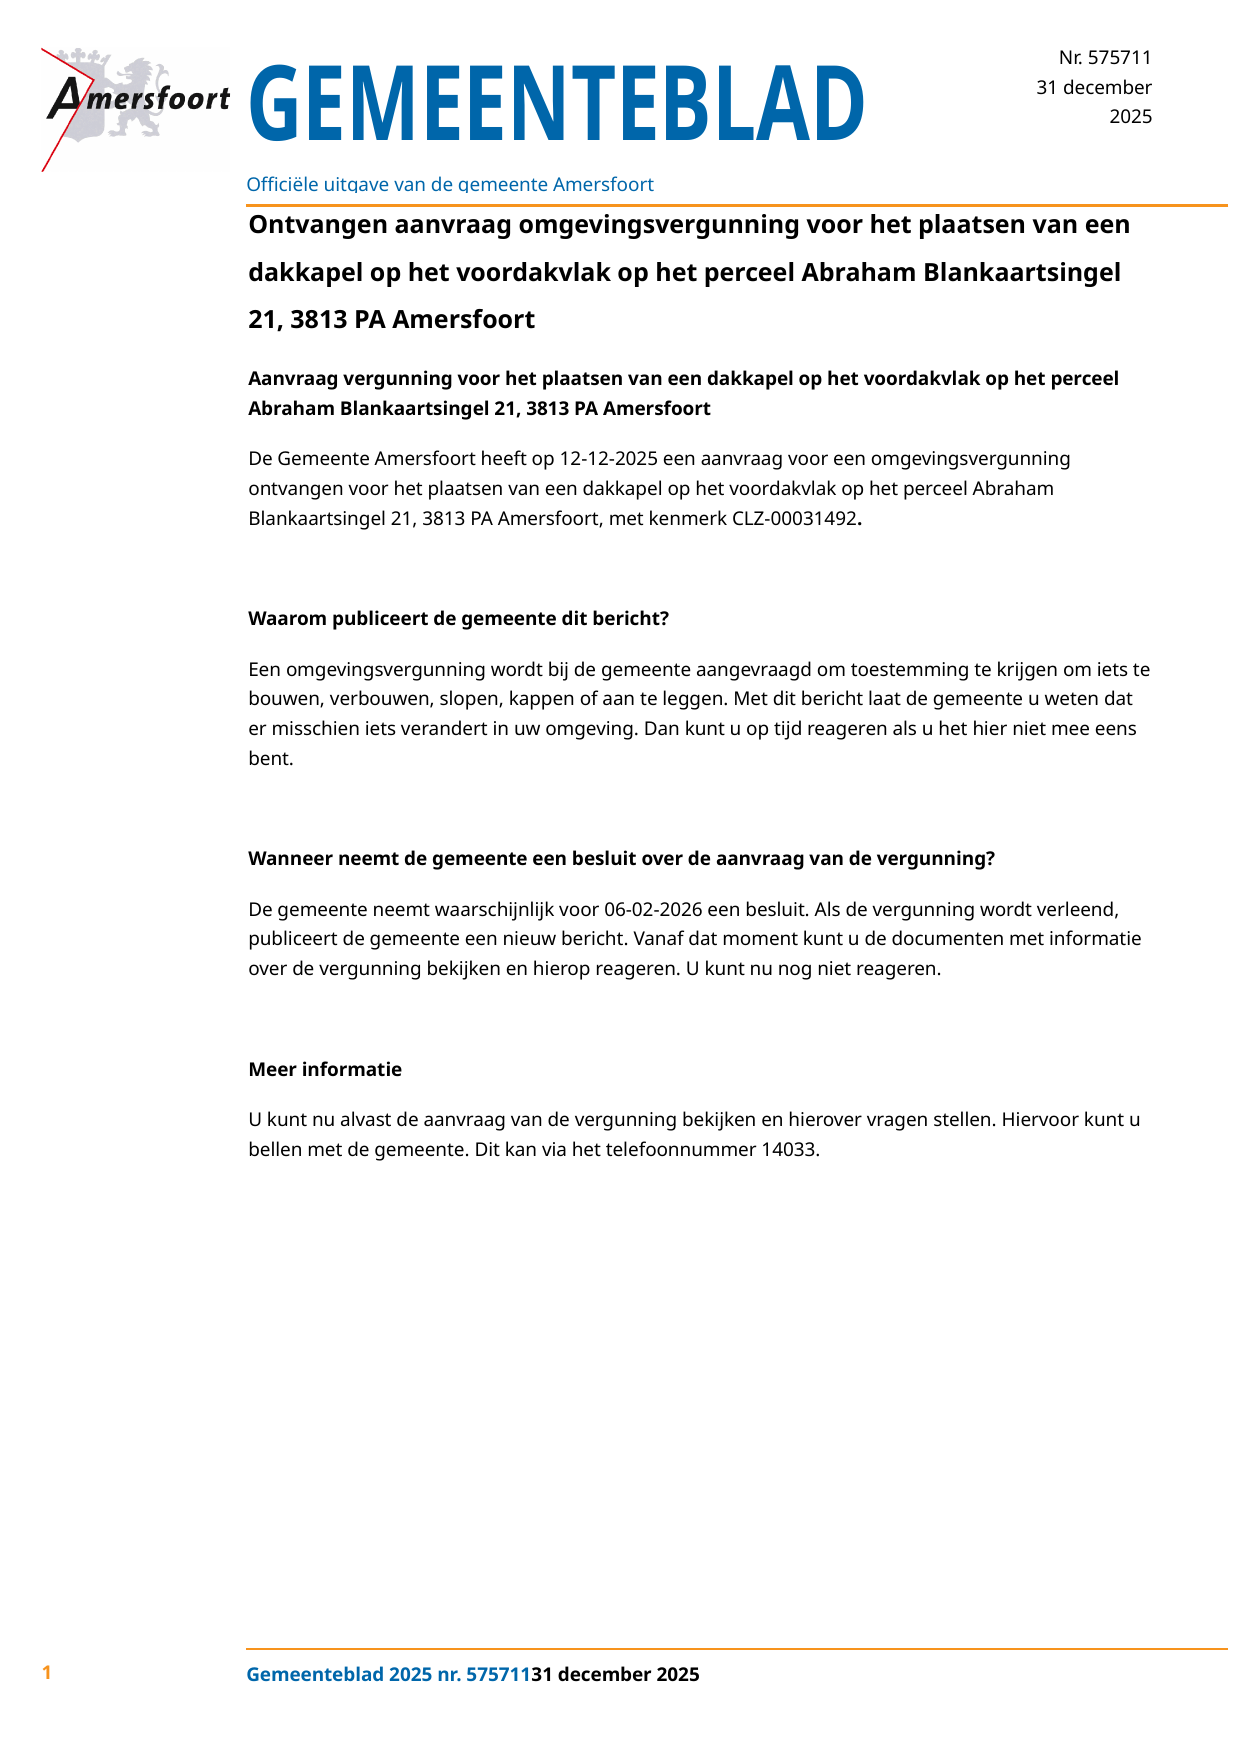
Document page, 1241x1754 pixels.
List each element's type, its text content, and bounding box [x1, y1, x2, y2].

text Ontvangen aanvraag omgevingsvergunning voor het plaatsen van een dakkapel op het voordakvlak op het perceel Abraham Blankaartsingel 21, 3813 PA Amersfoort [248, 207, 1152, 336]
text De Gemeente Amersfoort heeft op 12-12-2025 een aanvraag voor een omgevingsvergunning ontvangen voor het plaatsen van een dakkapel op het voordakvlak op het perceel Abraham Blankaartsingel 21, 3813 PA Amersfoort, met kenmerk CLZ-00031492. [248, 446, 1152, 530]
picture [41, 47, 231, 172]
text Aanvraag vergunning voor het plaatsen van een dakkapel op het voordakvlak op het perceel Abraham Blankaartsingel 21, 3813 PA Amersfoort [248, 366, 1152, 421]
text U kunt nu alvast de aanvraag van de vergunning bekijken en hierover vragen stellen. Hiervoor kunt u bellen met de gemeente. Dit kan via het telefoonnummer 14033. [248, 1106, 1152, 1162]
text Wanneer neemt de gemeente een besluit over de aanvraag van de vergunning? [248, 846, 1152, 871]
text Waarom publiceert de gemeente dit bericht? [248, 606, 1152, 631]
text Meer informatie [248, 1056, 1152, 1082]
text Een omgevingsvergunning wordt bij de gemeente aangevraagd om toestemming te krijgen om iets te bouwen, verbouwen, slopen, kappen of aan te leggen. Met dit bericht laat de gemeente u weten dat er misschien iets verandert in uw omgeving. Dan kunt u op tijd reageren als u het hier niet mee eens bent. [248, 656, 1152, 770]
text De gemeente neemt waarschijnlijk voor 06-02-2026 een besluit. Als de vergunning wordt verleend, publiceert de gemeente een nieuw bericht. Vanaf dat moment kunt u de documenten met informatie over de vergunning bekijken en hierop reageren. U kunt nu nog niet reageren. [248, 896, 1152, 981]
